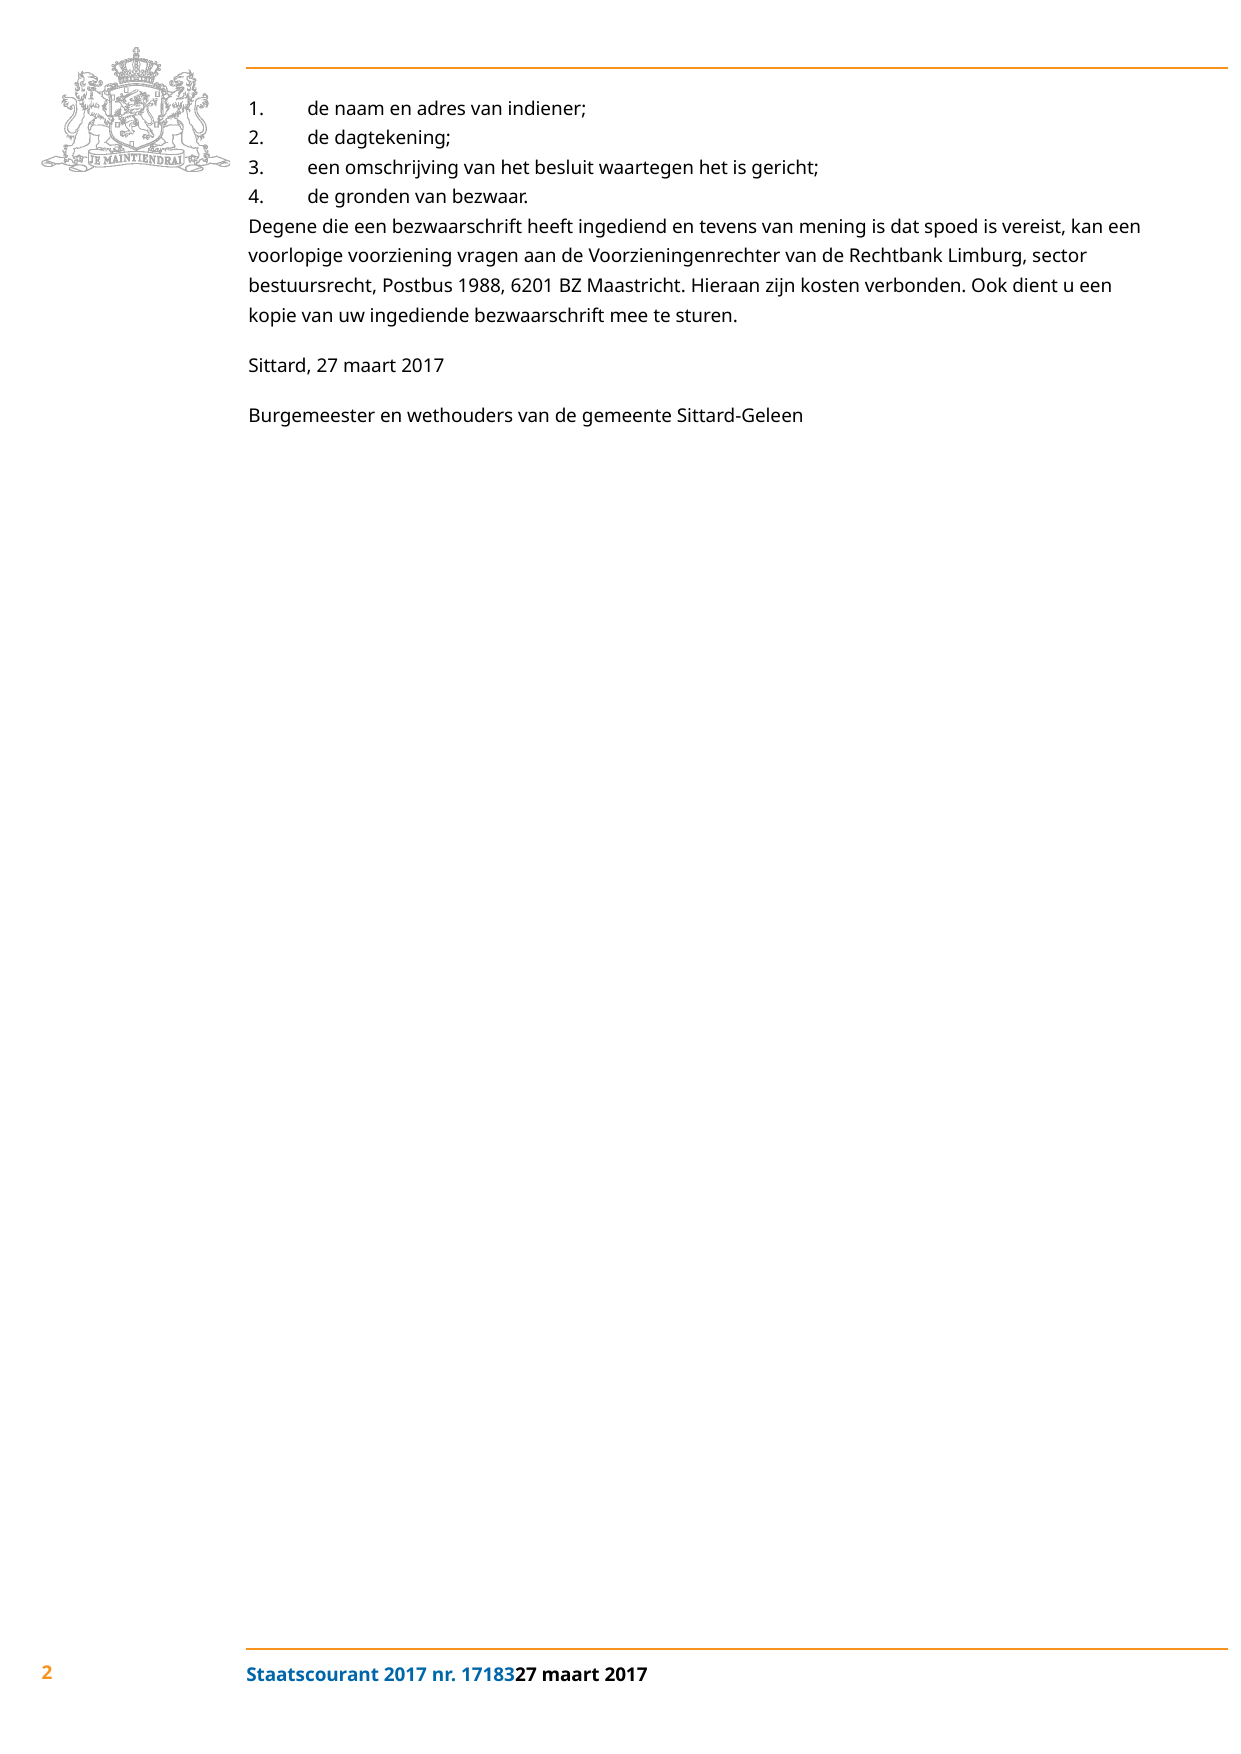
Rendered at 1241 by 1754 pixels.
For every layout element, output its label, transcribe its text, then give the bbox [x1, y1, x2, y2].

list een omschrijving van het besluit waartegen het is gericht; [248, 154, 1152, 180]
text Sittard, 27 maart 2017 [248, 352, 1152, 378]
text Burgemeester en wethouders van de gemeente Sittard-Geleen [248, 403, 1152, 428]
text Degene die een bezwaarschrift heeft ingediend en tevens van mening is dat spoed is vereist, kan een voorlopige voorziening vragen aan de Voorzieningenrechter van de Rechtbank Limburg, sector bestuursrecht, Postbus 1988, 6201 BZ Maastricht. Hieraan zijn kosten verbonden. Ook dient u een kopie van uw ingediende bezwaarschrift mee te sturen. [248, 213, 1152, 328]
picture [41, 47, 231, 172]
list de dagtekening; [248, 124, 1152, 150]
list de gronden van bezwaar. [248, 183, 1152, 209]
list de naam en adres van indiener; [248, 95, 1152, 121]
